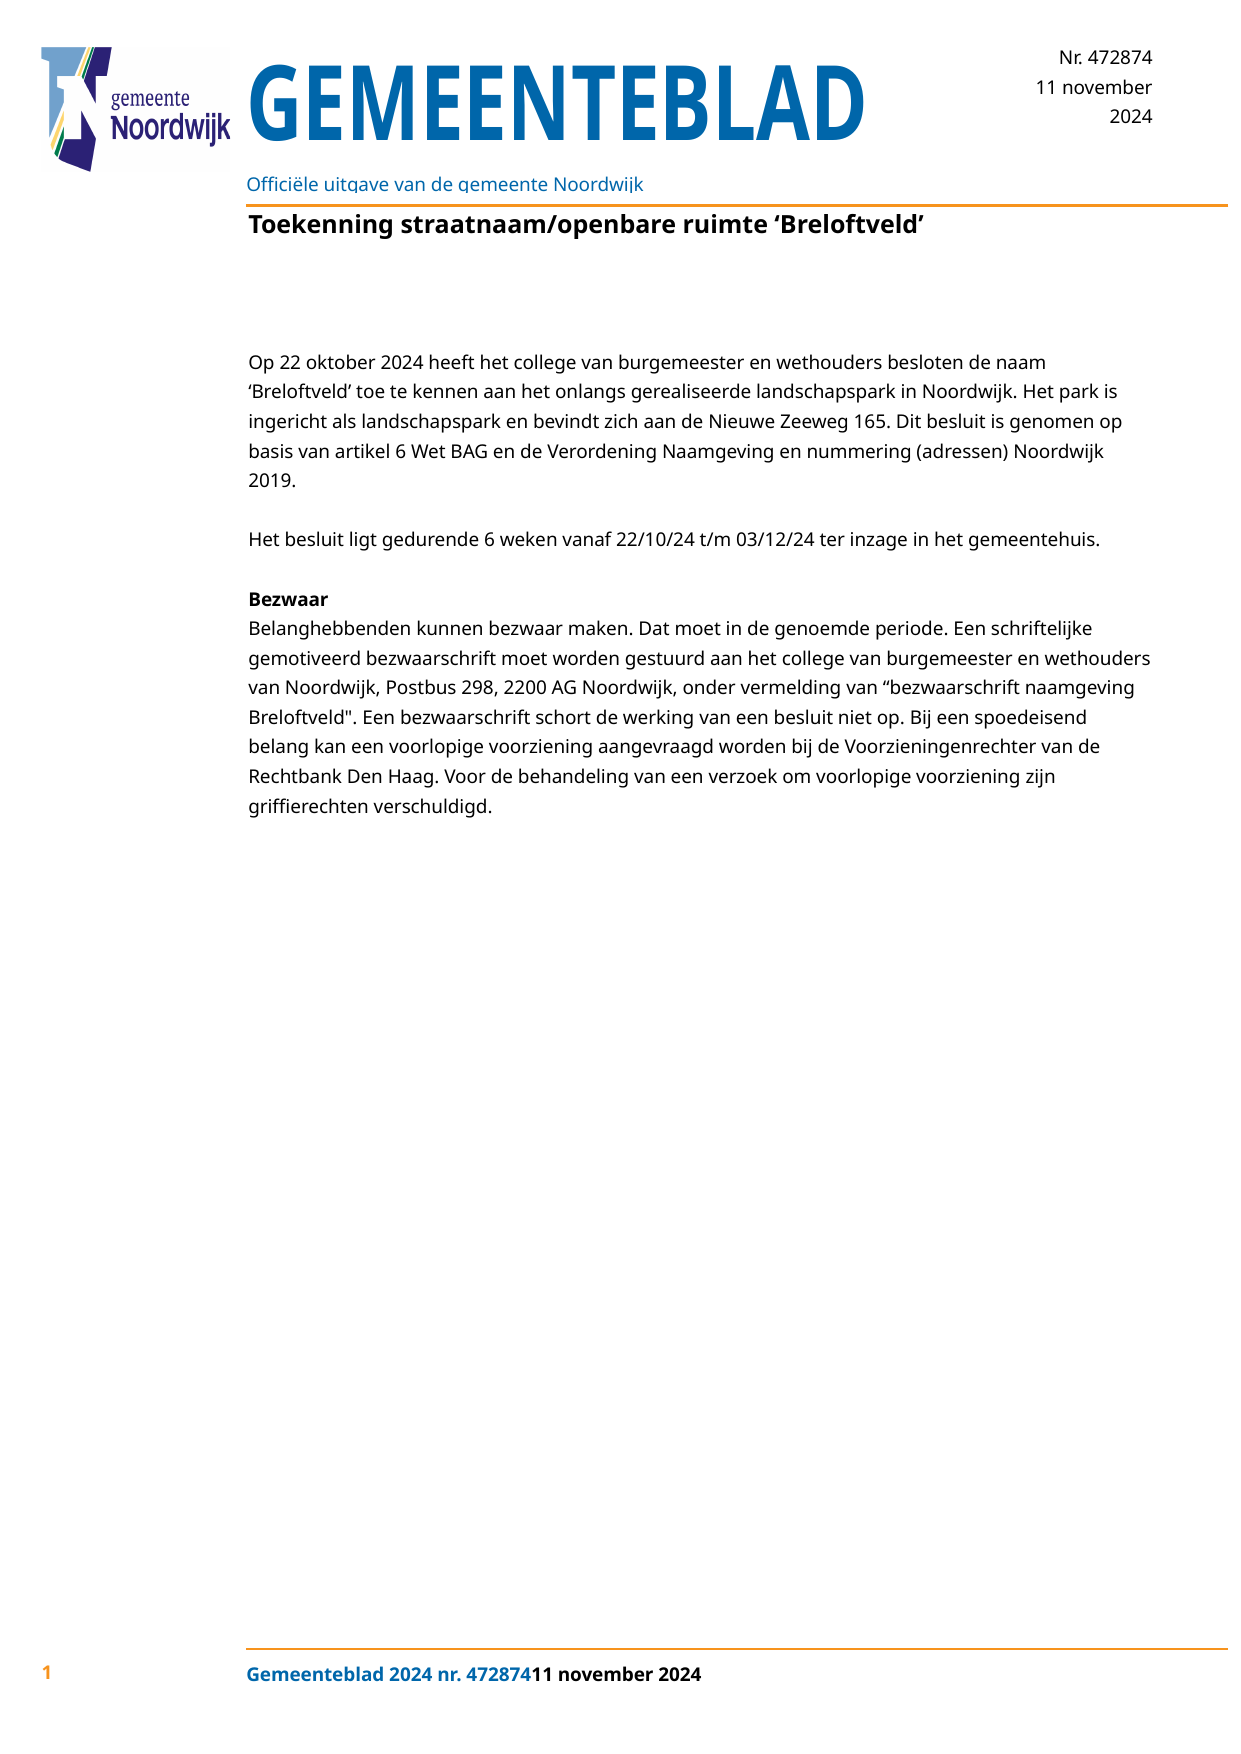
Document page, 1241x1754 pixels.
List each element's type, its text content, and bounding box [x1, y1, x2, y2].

picture [41, 47, 231, 172]
text Bezwaar [248, 586, 1152, 612]
text Toekenning straatnaam/openbare ruimte ‘Breloftveld’ [248, 207, 1152, 241]
text Het besluit ligt gedurende 6 weken vanaf 22/10/24 t/m 03/12/24 ter inzage in het gemeentehuis. [248, 527, 1152, 552]
text Op 22 oktober 2024 heeft het college van burgemeester en wethouders besloten de naam ‘Breloftveld’ toe te kennen aan het onlangs gerealiseerde landschapspark in Noordwijk. Het park is ingericht als landschapspark en bevindt zich aan de Nieuwe Zeeweg 165. Dit besluit is genomen op basis van artikel 6 Wet BAG en de Verordening Naamgeving en nummering (adressen) Noordwijk 2019. [248, 349, 1152, 493]
text Belanghebbenden kunnen bezwaar maken. Dat moet in de genoemde periode. Een schriftelijke gemotiveerd bezwaarschrift moet worden gestuurd aan het college van burgemeester en wethouders van Noordwijk, Postbus 298, 2200 AG Noordwijk, onder vermelding van “bezwaarschrift naamgeving Breloftveld". Een bezwaarschrift schort de werking van een besluit niet op. Bij een spoedeisend belang kan een voorlopige voorziening aangevraagd worden bij de Voorzieningenrechter van de Rechtbank Den Haag. Voor de behandeling van een verzoek om voorlopige voorziening zijn griffierechten verschuldigd. [248, 615, 1152, 819]
